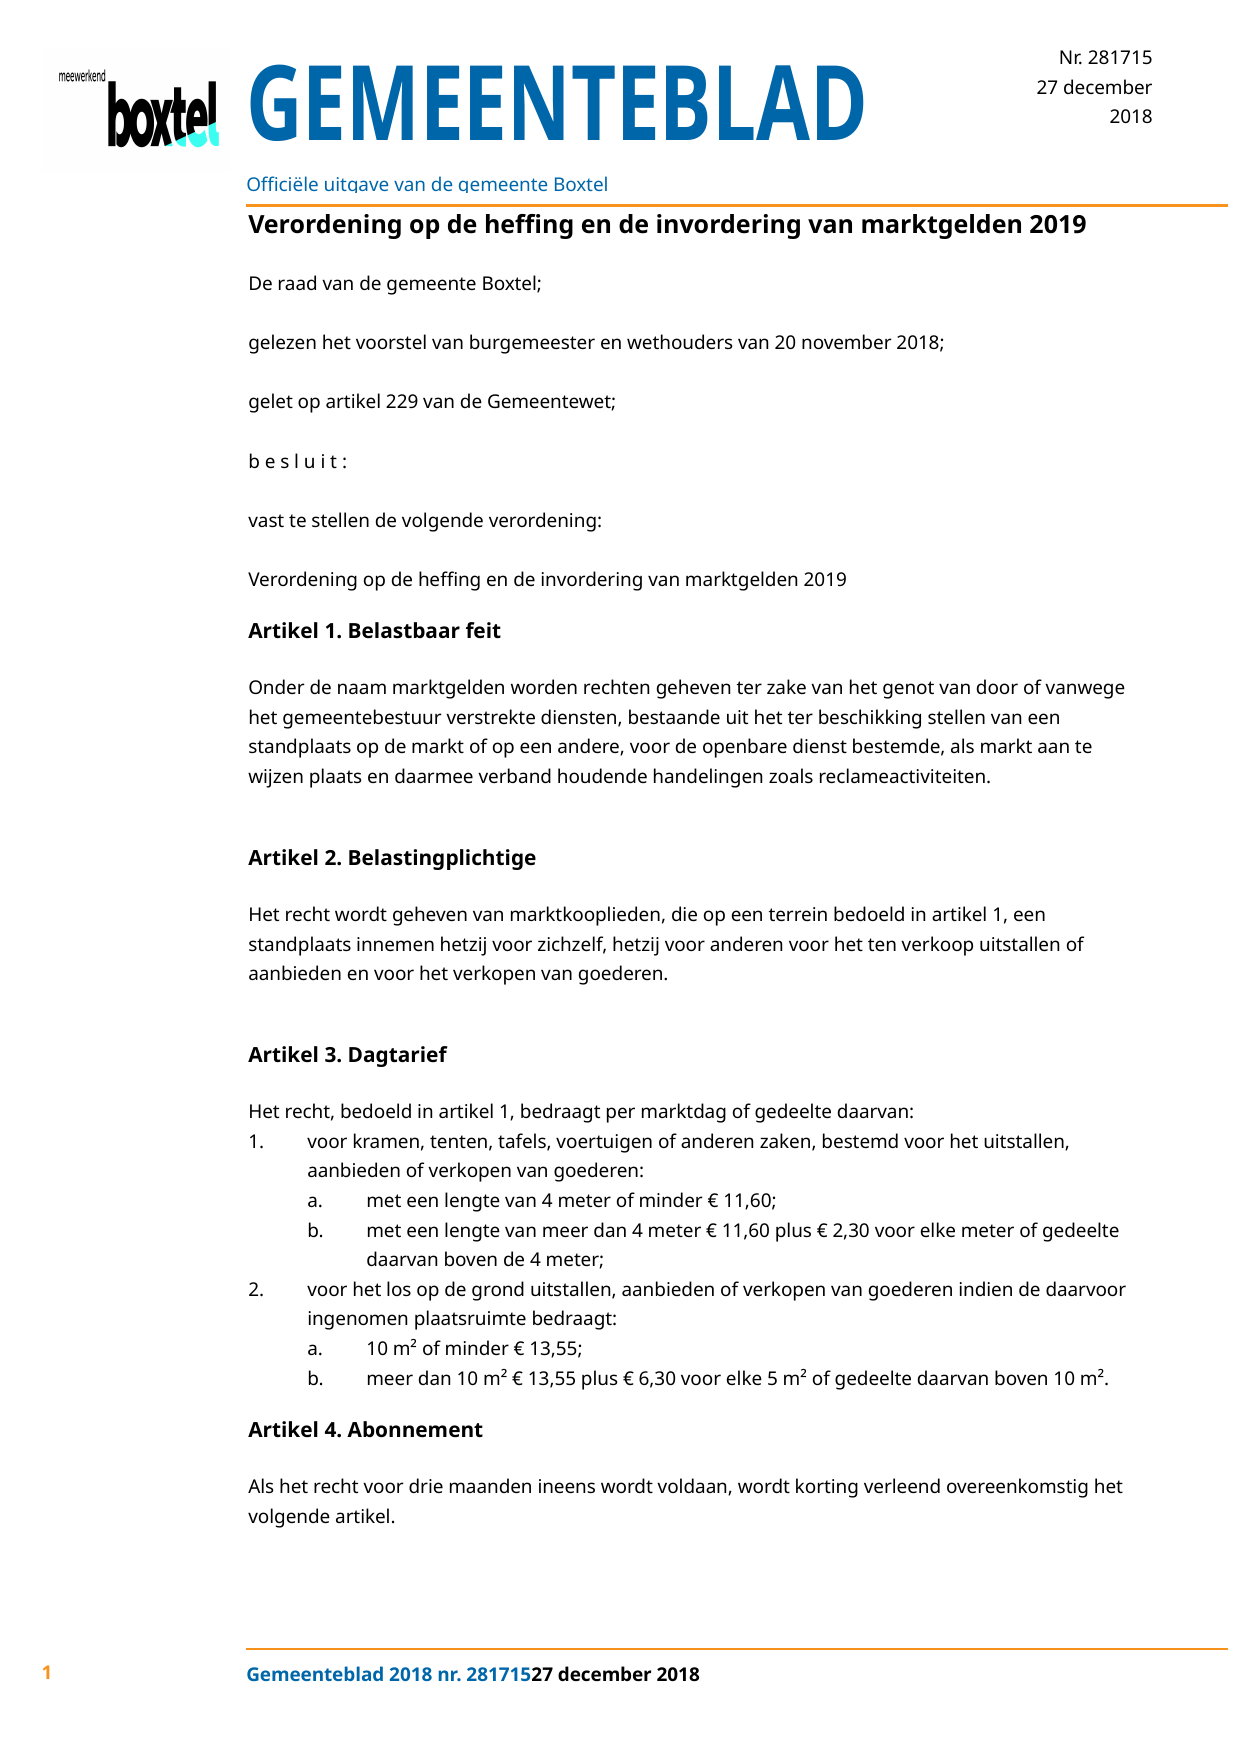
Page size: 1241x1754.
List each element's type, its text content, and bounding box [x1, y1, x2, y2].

picture [41, 47, 231, 172]
text b e s l u i t : [248, 448, 1152, 473]
text Het recht, bedoeld in artikel 1, bedraagt per marktdag of gedeelte daarvan: [248, 1098, 1152, 1124]
text Artikel 1. Belastbaar feit [248, 617, 1152, 645]
text Als het recht voor drie maanden ineens wordt voldaan, wordt korting verleend overeenkomstig het volgende artikel. [248, 1473, 1152, 1528]
text vast te stellen de volgende verordening: [248, 507, 1152, 533]
text Artikel 2. Belastingplichtige [248, 843, 1152, 872]
text gelezen het voorstel van burgemeester en wethouders van 20 november 2018; [248, 329, 1152, 355]
text Artikel 4. Abonnement [248, 1415, 1152, 1444]
text De raad van de gemeente Boxtel; [248, 270, 1152, 296]
text Artikel 3. Dagtarief [248, 1041, 1152, 1069]
text gelet op artikel 229 van de Gemeentewet; [248, 389, 1152, 414]
text Het recht wordt geheven van marktkooplieden, die op een terrein bedoeld in artikel 1, een standplaats innemen hetzij voor zichzelf, hetzij voor anderen voor het ten verkoop uitstallen of aanbieden en voor het verkopen van goederen. [248, 901, 1152, 986]
list met een lengte van 4 meter of minder € 11,60; [307, 1187, 1152, 1213]
text Onder de naam marktgelden worden rechten geheven ter zake van het genot van door of vanwege het gemeentebestuur verstrekte diensten, bestaande uit het ter beschikking stellen van een standplaats op de markt of op een andere, voor de openbare dienst bestemde, als markt aan te wijzen plaats en daarmee verband houdende handelingen zoals reclameactiviteiten. [248, 674, 1152, 789]
text Verordening op de heffing en de invordering van marktgelden 2019 [248, 207, 1152, 241]
list voor het los op de grond uitstallen, aanbieden of verkopen van goederen indien de daarvoor ingenomen plaatsruimte bedraagt: [248, 1276, 1152, 1331]
list voor kramen, tenten, tafels, voertuigen of anderen zaken, bestemd voor het uitstallen, aanbieden of verkopen van goederen: [248, 1128, 1152, 1183]
text Verordening op de heffing en de invordering van marktgelden 2019 [248, 566, 1152, 592]
list met een lengte van meer dan 4 meter € 11,60 plus € 2,30 voor elke meter of gedeelte daarvan boven de 4 meter; [307, 1217, 1152, 1272]
list 10 m² of minder € 13,55; [307, 1335, 1152, 1361]
list meer dan 10 m² € 13,55 plus € 6,30 voor elke 5 m² of gedeelte daarvan boven 10 m². [307, 1365, 1152, 1391]
